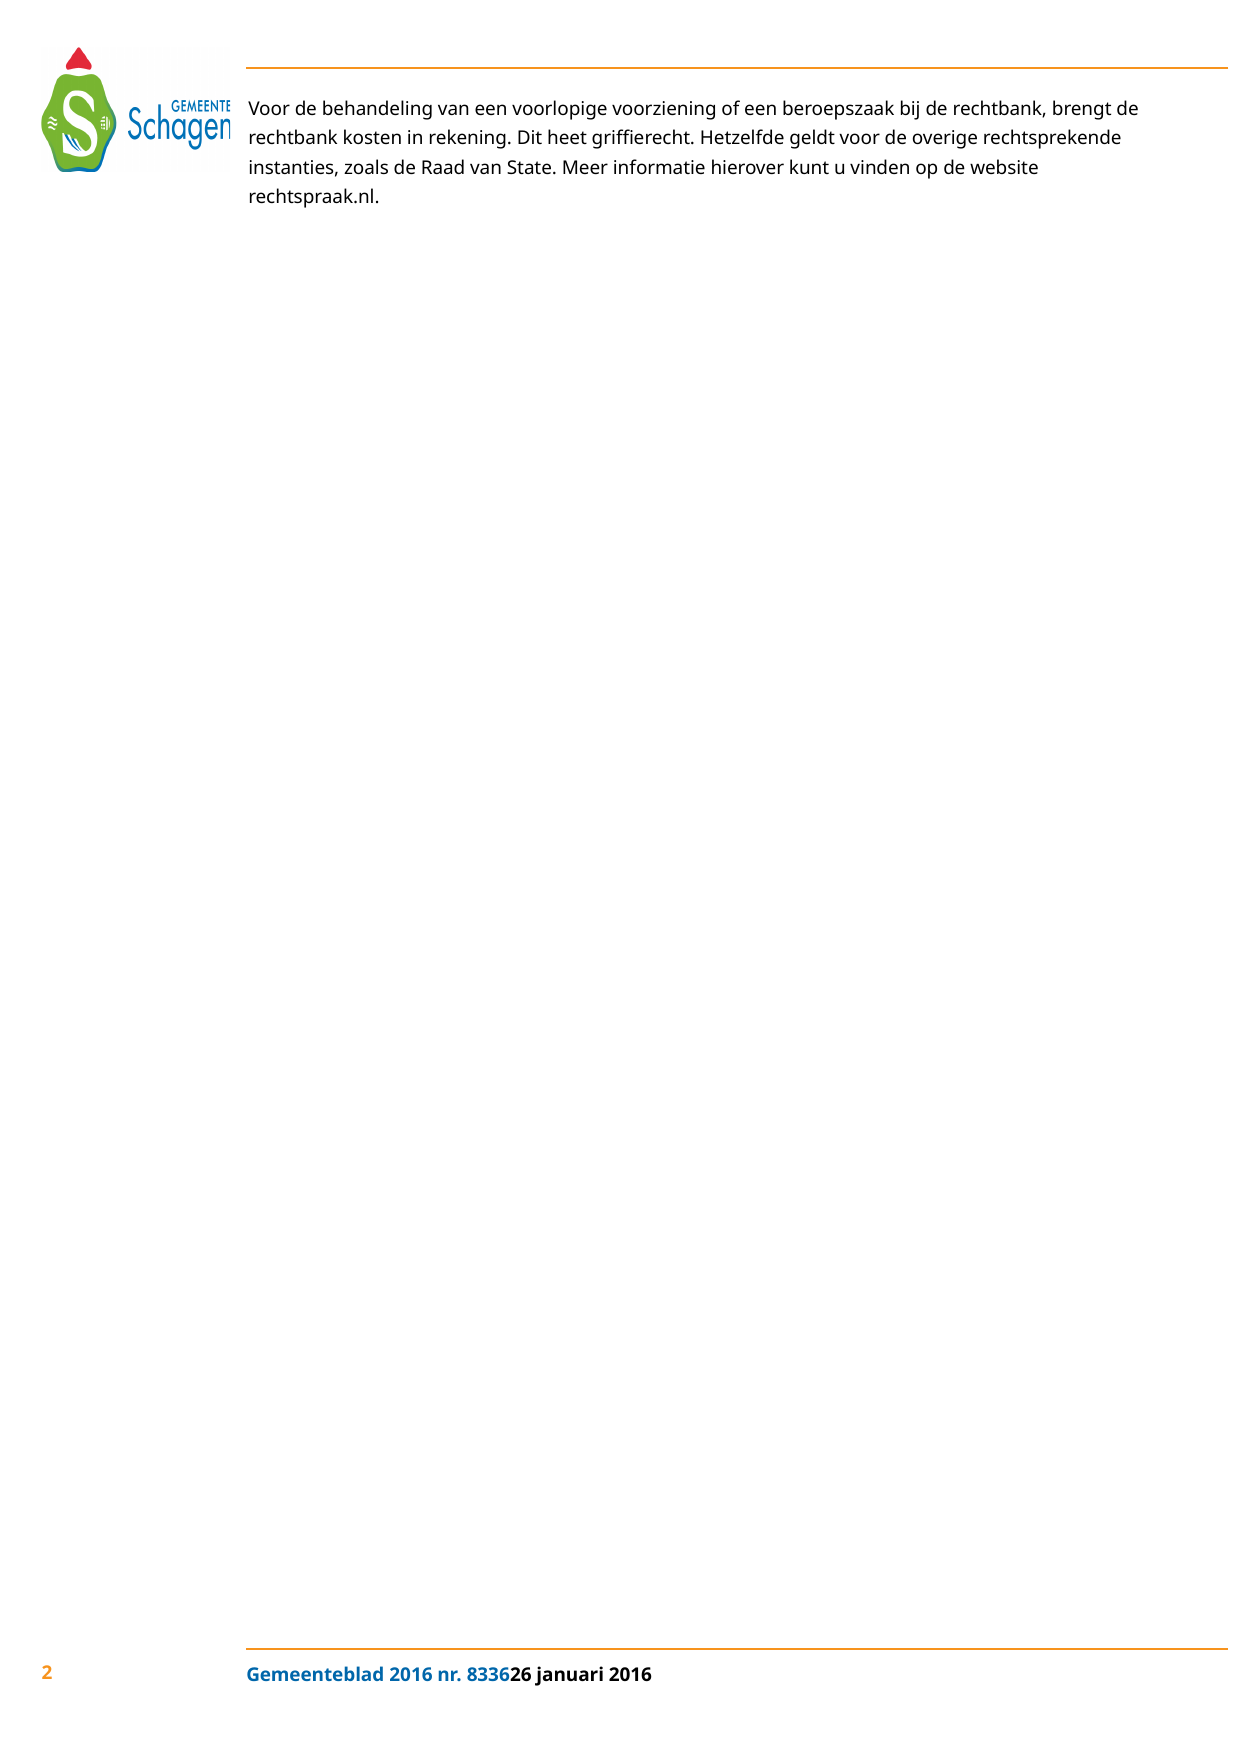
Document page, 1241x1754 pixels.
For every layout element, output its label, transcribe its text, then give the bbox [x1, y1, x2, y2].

text Voor de behandeling van een voorlopige voorziening of een beroepszaak bij de rechtbank, brengt de rechtbank kosten in rekening. Dit heet griffierecht. Hetzelfde geldt voor de overige rechtsprekende instanties, zoals de Raad van State. Meer informatie hierover kunt u vinden op de website rechtspraak.nl. [248, 95, 1152, 209]
picture [41, 47, 231, 172]
